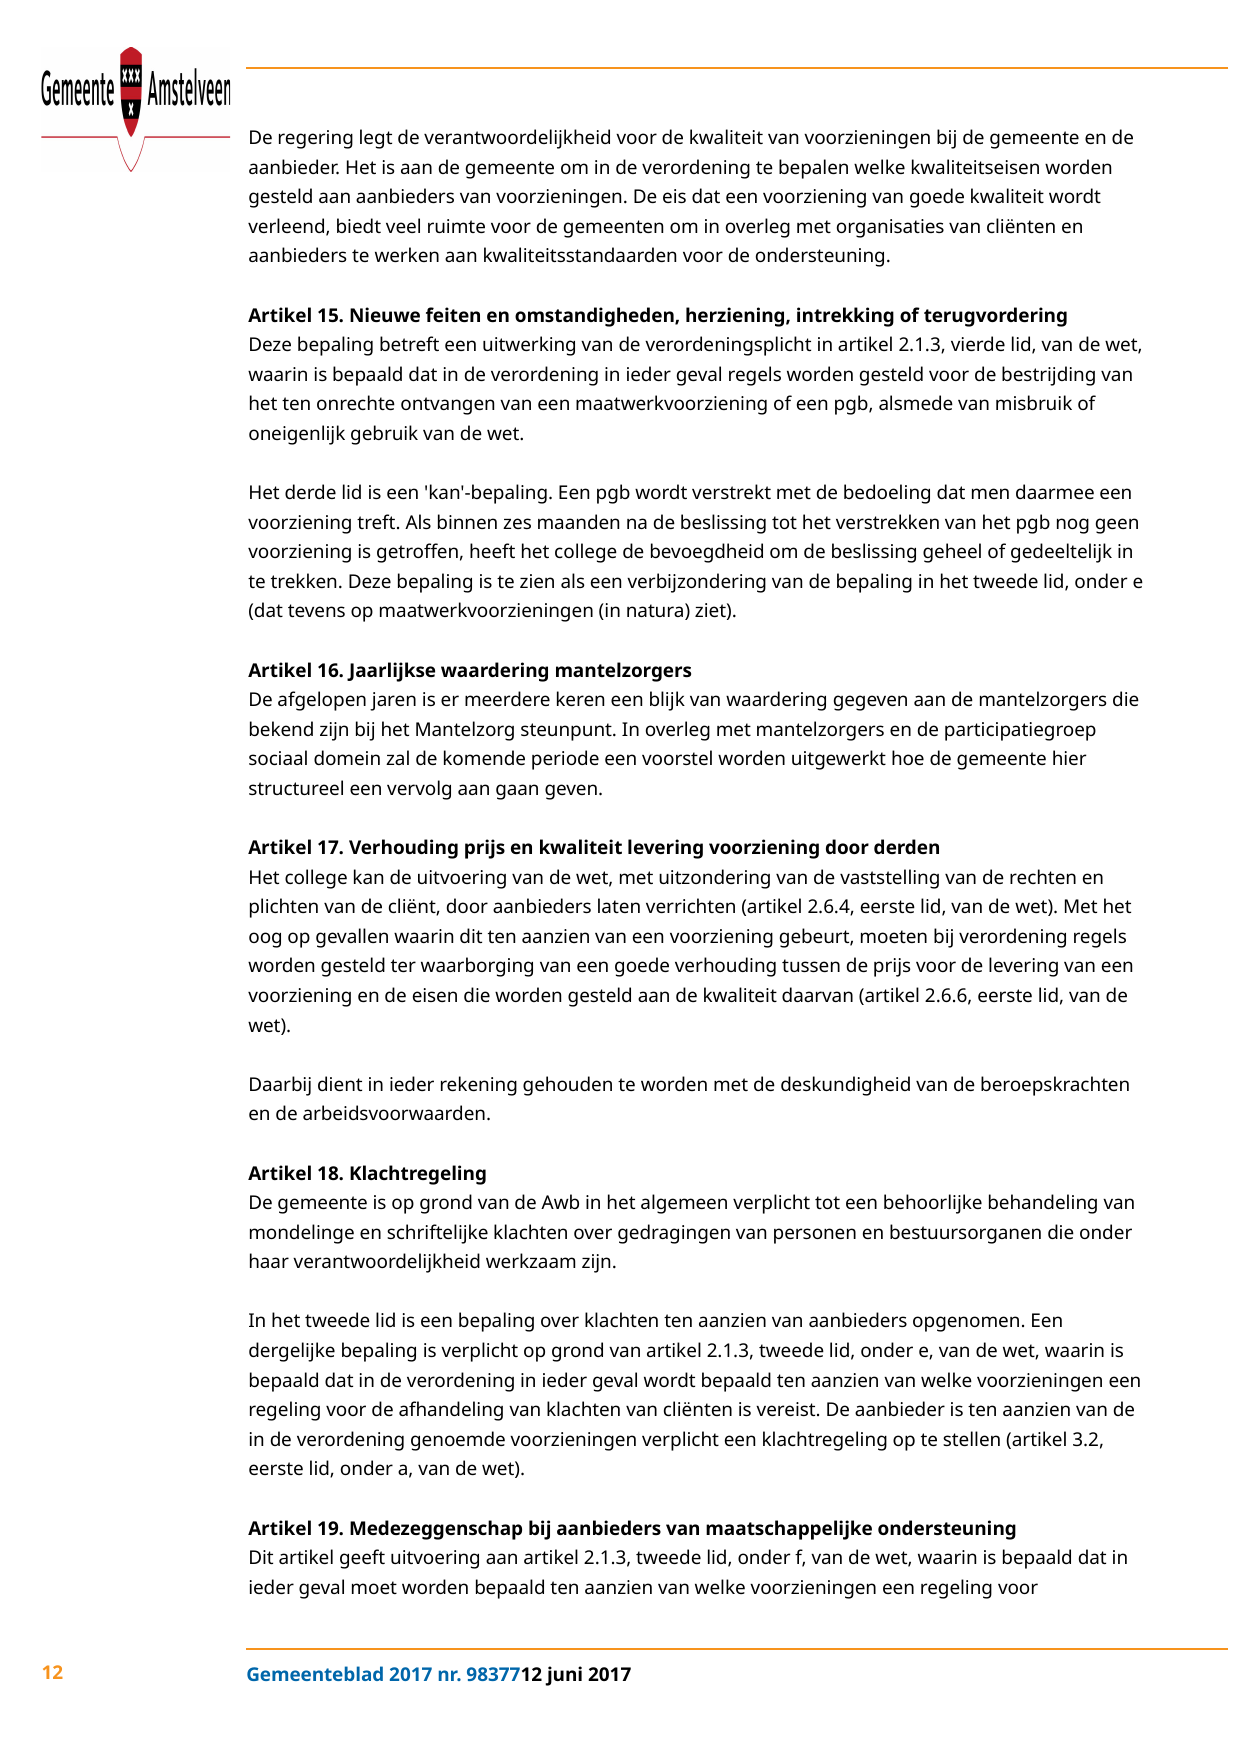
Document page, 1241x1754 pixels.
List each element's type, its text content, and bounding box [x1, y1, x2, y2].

text Artikel 15. Nieuwe feiten en omstandigheden, herziening, intrekking of terugvordering [248, 302, 1152, 328]
text Artikel 17. Verhouding prijs en kwaliteit levering voorziening door derden [248, 834, 1152, 860]
text Het college kan de uitvoering van de wet, met uitzondering van de vaststelling van de rechten en plichten van de cliënt, door aanbieders laten verrichten (artikel 2.6.4, eerste lid, van de wet). Met het oog op gevallen waarin dit ten aanzien van een voorziening gebeurt, moeten bij verordening regels worden gesteld ter waarborging van een goede verhouding tussen de prijs voor de levering van een voorziening en de eisen die worden gesteld aan de kwaliteit daarvan (artikel 2.6.6, eerste lid, van de wet). [248, 864, 1152, 1038]
text De afgelopen jaren is er meerdere keren een blijk van waardering gegeven aan de mantelzorgers die bekend zijn bij het Mantelzorg steunpunt. In overleg met mantelzorgers en de participatiegroep sociaal domein zal de komende periode een voorstel worden uitgewerkt hoe de gemeente hier structureel een vervolg aan gaan geven. [248, 686, 1152, 801]
text Het derde lid is een 'kan'-bepaling. Een pgb wordt verstrekt met de bedoeling dat men daarmee een voorziening treft. Als binnen zes maanden na de beslissing tot het verstrekken van het pgb nog geen voorziening is getroffen, heeft het college de bevoegdheid om de beslissing geheel of gedeeltelijk in te trekken. Deze bepaling is te zien als een verbijzondering van de bepaling in het tweede lid, onder e (dat tevens op maatwerkvoorzieningen (in natura) ziet). [248, 479, 1152, 623]
text In het tweede lid is een bepaling over klachten ten aanzien van aanbieders opgenomen. Een dergelijke bepaling is verplicht op grond van artikel 2.1.3, tweede lid, onder e, van de wet, waarin is bepaald dat in de verordening in ieder geval wordt bepaald ten aanzien van welke voorzieningen een regeling voor de afhandeling van klachten van cliënten is vereist. De aanbieder is ten aanzien van de in de verordening genoemde voorzieningen verplicht een klachtregeling op te stellen (artikel 3.2, eerste lid, onder a, van de wet). [248, 1308, 1152, 1481]
text De gemeente is op grond van de Awb in het algemeen verplicht tot een behoorlijke behandeling van mondelinge en schriftelijke klachten over gedragingen van personen en bestuursorganen die onder haar verantwoordelijkheid werkzaam zijn. [248, 1189, 1152, 1274]
text Daarbij dient in ieder rekening gehouden te worden met de deskundigheid van de beroepskrachten en de arbeidsvoorwaarden. [248, 1071, 1152, 1126]
text Artikel 19. Medezeggenschap bij aanbieders van maatschappelijke ondersteuning [248, 1515, 1152, 1541]
text Artikel 18. Klachtregeling [248, 1160, 1152, 1186]
text Dit artikel geeft uitvoering aan artikel 2.1.3, tweede lid, onder f, van de wet, waarin is bepaald dat in ieder geval moet worden bepaald ten aanzien van welke voorzieningen een regeling voor [248, 1544, 1152, 1600]
text De regering legt de verantwoordelijkheid voor de kwaliteit van voorzieningen bij de gemeente en de aanbieder. Het is aan de gemeente om in de verordening te bepalen welke kwaliteitseisen worden gesteld aan aanbieders van voorzieningen. De eis dat een voorziening van goede kwaliteit wordt verleend, biedt veel ruimte voor de gemeenten om in overleg met organisaties van cliënten en aanbieders te werken aan kwaliteitsstandaarden voor de ondersteuning. [248, 124, 1152, 268]
text Artikel 16. Jaarlijkse waardering mantelzorgers [248, 657, 1152, 683]
picture [41, 47, 231, 172]
text Deze bepaling betreft een uitwerking van de verordeningsplicht in artikel 2.1.3, vierde lid, van de wet, waarin is bepaald dat in de verordening in ieder geval regels worden gesteld voor de bestrijding van het ten onrechte ontvangen van een maatwerkvoorziening of een pgb, alsmede van misbruik of oneigenlijk gebruik van de wet. [248, 331, 1152, 446]
